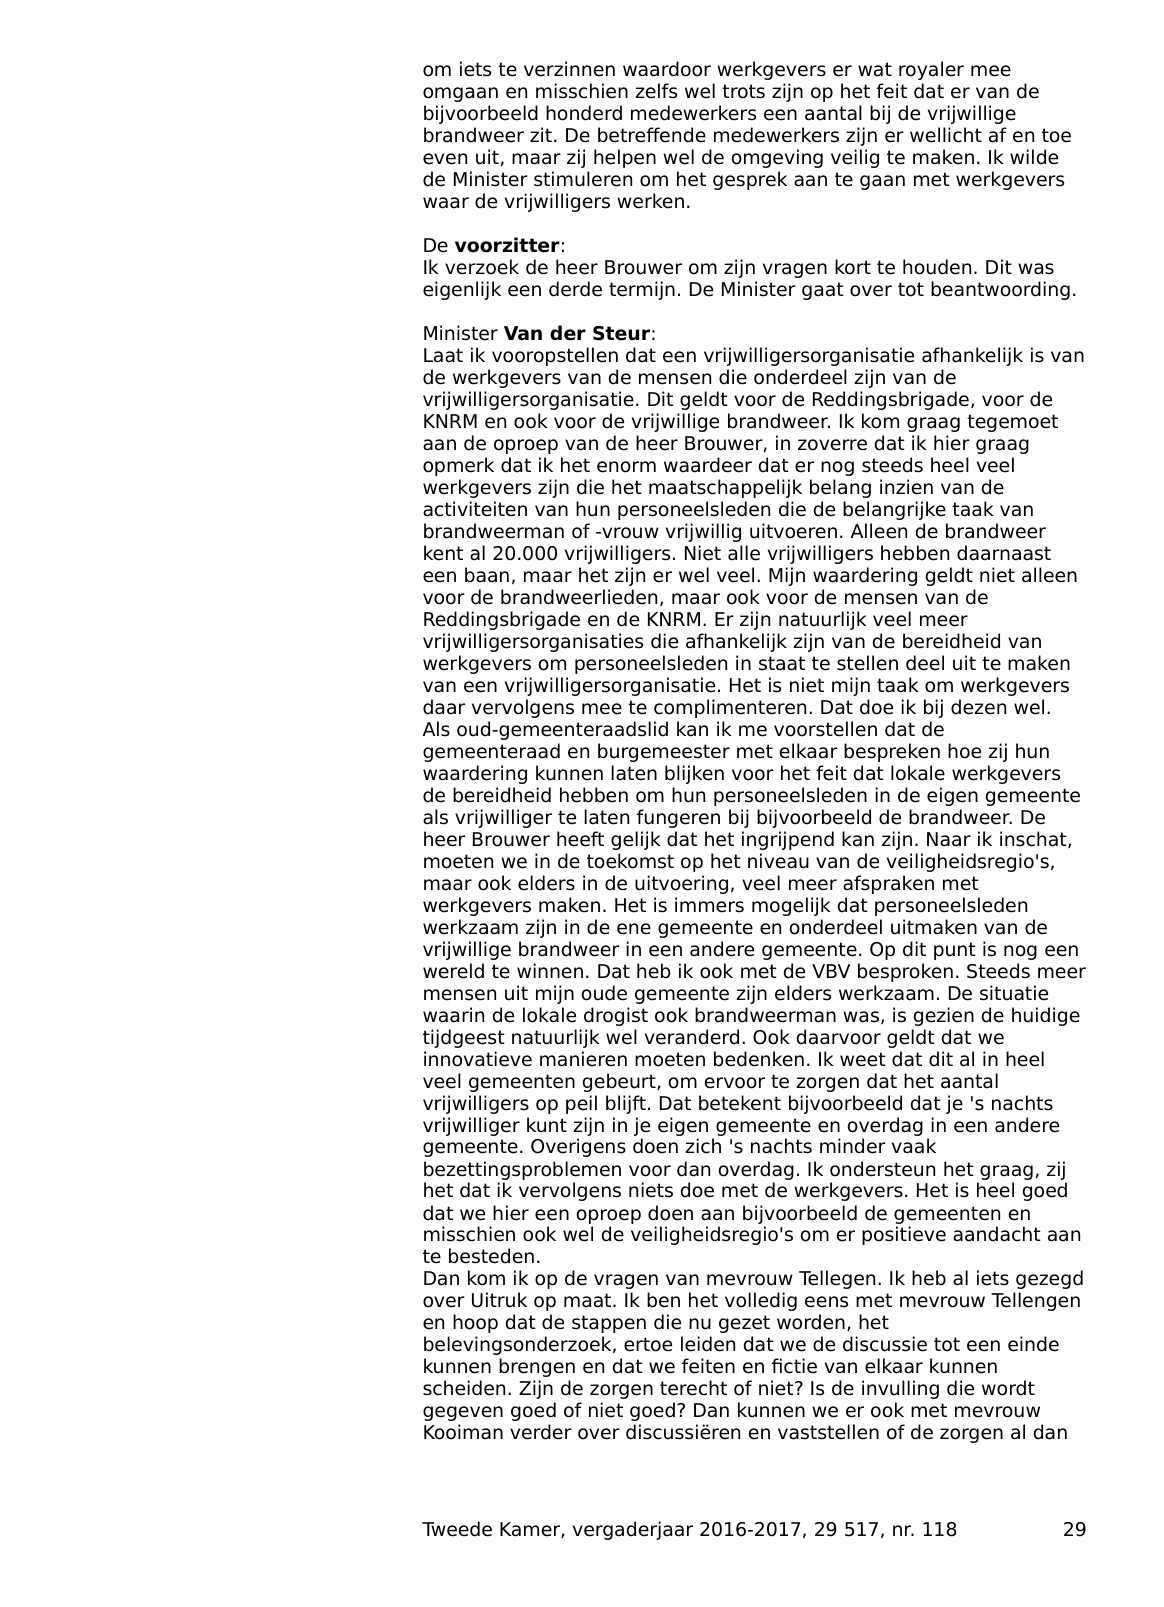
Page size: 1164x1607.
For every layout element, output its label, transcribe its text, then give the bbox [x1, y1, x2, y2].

text om iets te verzinnen waardoor werkgevers er wat royaler mee omgaan en misschien zelfs wel trots zijn op het feit dat er van de bijvoorbeeld honderd medewerkers een aantal bij de vrijwillige brandweer zit. De betreffende medewerkers zijn er wellicht af en toe even uit, maar zij helpen wel de omgeving veilig te maken. Ik wilde de Minister stimuleren om het gesprek aan te gaan met werkgevers waar de vrijwilligers werken. [422, 59, 1087, 213]
text Dan kom ik op de vragen van mevrouw Tellegen. Ik heb al iets gezegd over Uitruk op maat. Ik ben het volledig eens met mevrouw Tellengen en hoop dat de stappen die nu gezet worden, het belevingsonderzoek, ertoe leiden dat we de discussie tot een einde kunnen brengen en dat we feiten en fictie van elkaar kunnen scheiden. Zijn de zorgen terecht of niet? Is de invulling die wordt gegeven goed of niet goed? Dan kunnen we er ook met mevrouw Kooiman verder over discussiëren en vaststellen of de zorgen al dan [422, 1268, 1087, 1444]
text Als oud-gemeenteraadslid kan ik me voorstellen dat de gemeenteraad en burgemeester met elkaar bespreken hoe zij hun waardering kunnen laten blijken voor het feit dat lokale werkgevers de bereidheid hebben om hun personeelsleden in de eigen gemeente als vrijwilliger te laten fungeren bij bijvoorbeeld de brandweer. De heer Brouwer heeft gelijk dat het ingrijpend kan zijn. Naar ik inschat, moeten we in de toekomst op het niveau van de veiligheidsregio's, maar ook elders in de uitvoering, veel meer afspraken met werkgevers maken. Het is immers mogelijk dat personeelsleden werkzaam zijn in de ene gemeente en onderdeel uitmaken van de vrijwillige brandweer in een andere gemeente. Op dit punt is nog een wereld te winnen. Dat heb ik ook met de VBV besproken. Steeds meer mensen uit mijn oude gemeente zijn elders werkzaam. De situatie waarin de lokale drogist ook brandweerman was, is gezien de huidige tijdgeest natuurlijk wel veranderd. Ook daarvoor geldt dat we innovatieve manieren moeten bedenken. Ik weet dat dit al in heel veel gemeenten gebeurt, om ervoor te zorgen dat het aantal vrijwilligers op peil blijft. Dat betekent bijvoorbeeld dat je 's nachts vrijwilliger kunt zijn in je eigen gemeente en overdag in een andere gemeente. Overigens doen zich 's nachts minder vaak bezettingsproblemen voor dan overdag. Ik ondersteun het graag, zij het dat ik vervolgens niets doe met de werkgevers. Het is heel goed dat we hier een oproep doen aan bijvoorbeeld de gemeenten en misschien ook wel de veiligheidsregio's om er positieve aandacht aan te besteden. [422, 719, 1087, 1268]
text Minister Van der Steur: [422, 323, 1087, 345]
text Ik verzoek de heer Brouwer om zijn vragen kort te houden. Dit was eigenlijk een derde termijn. De Minister gaat over tot beantwoording. [422, 257, 1087, 301]
text Laat ik vooropstellen dat een vrijwilligersorganisatie afhankelijk is van de werkgevers van de mensen die onderdeel zijn van de vrijwilligersorganisatie. Dit geldt voor de Reddingsbrigade, voor de KNRM en ook voor de vrijwillige brandweer. Ik kom graag tegemoet aan de oproep van de heer Brouwer, in zoverre dat ik hier graag opmerk dat ik het enorm waardeer dat er nog steeds heel veel werkgevers zijn die het maatschappelijk belang inzien van de activiteiten van hun personeelsleden die de belangrijke taak van brandweerman of -vrouw vrijwillig uitvoeren. Alleen de brandweer kent al 20.000 vrijwilligers. Niet alle vrijwilligers hebben daarnaast een baan, maar het zijn er wel veel. Mijn waardering geldt niet alleen voor de brandweerlieden, maar ook voor de mensen van de Reddingsbrigade en de KNRM. Er zijn natuurlijk veel meer vrijwilligersorganisaties die afhankelijk zijn van de bereidheid van werkgevers om personeelsleden in staat te stellen deel uit te maken van een vrijwilligersorganisatie. Het is niet mijn taak om werkgevers daar vervolgens mee te complimenteren. Dat doe ik bij dezen wel. [422, 345, 1087, 719]
text De voorzitter: [422, 235, 1087, 257]
